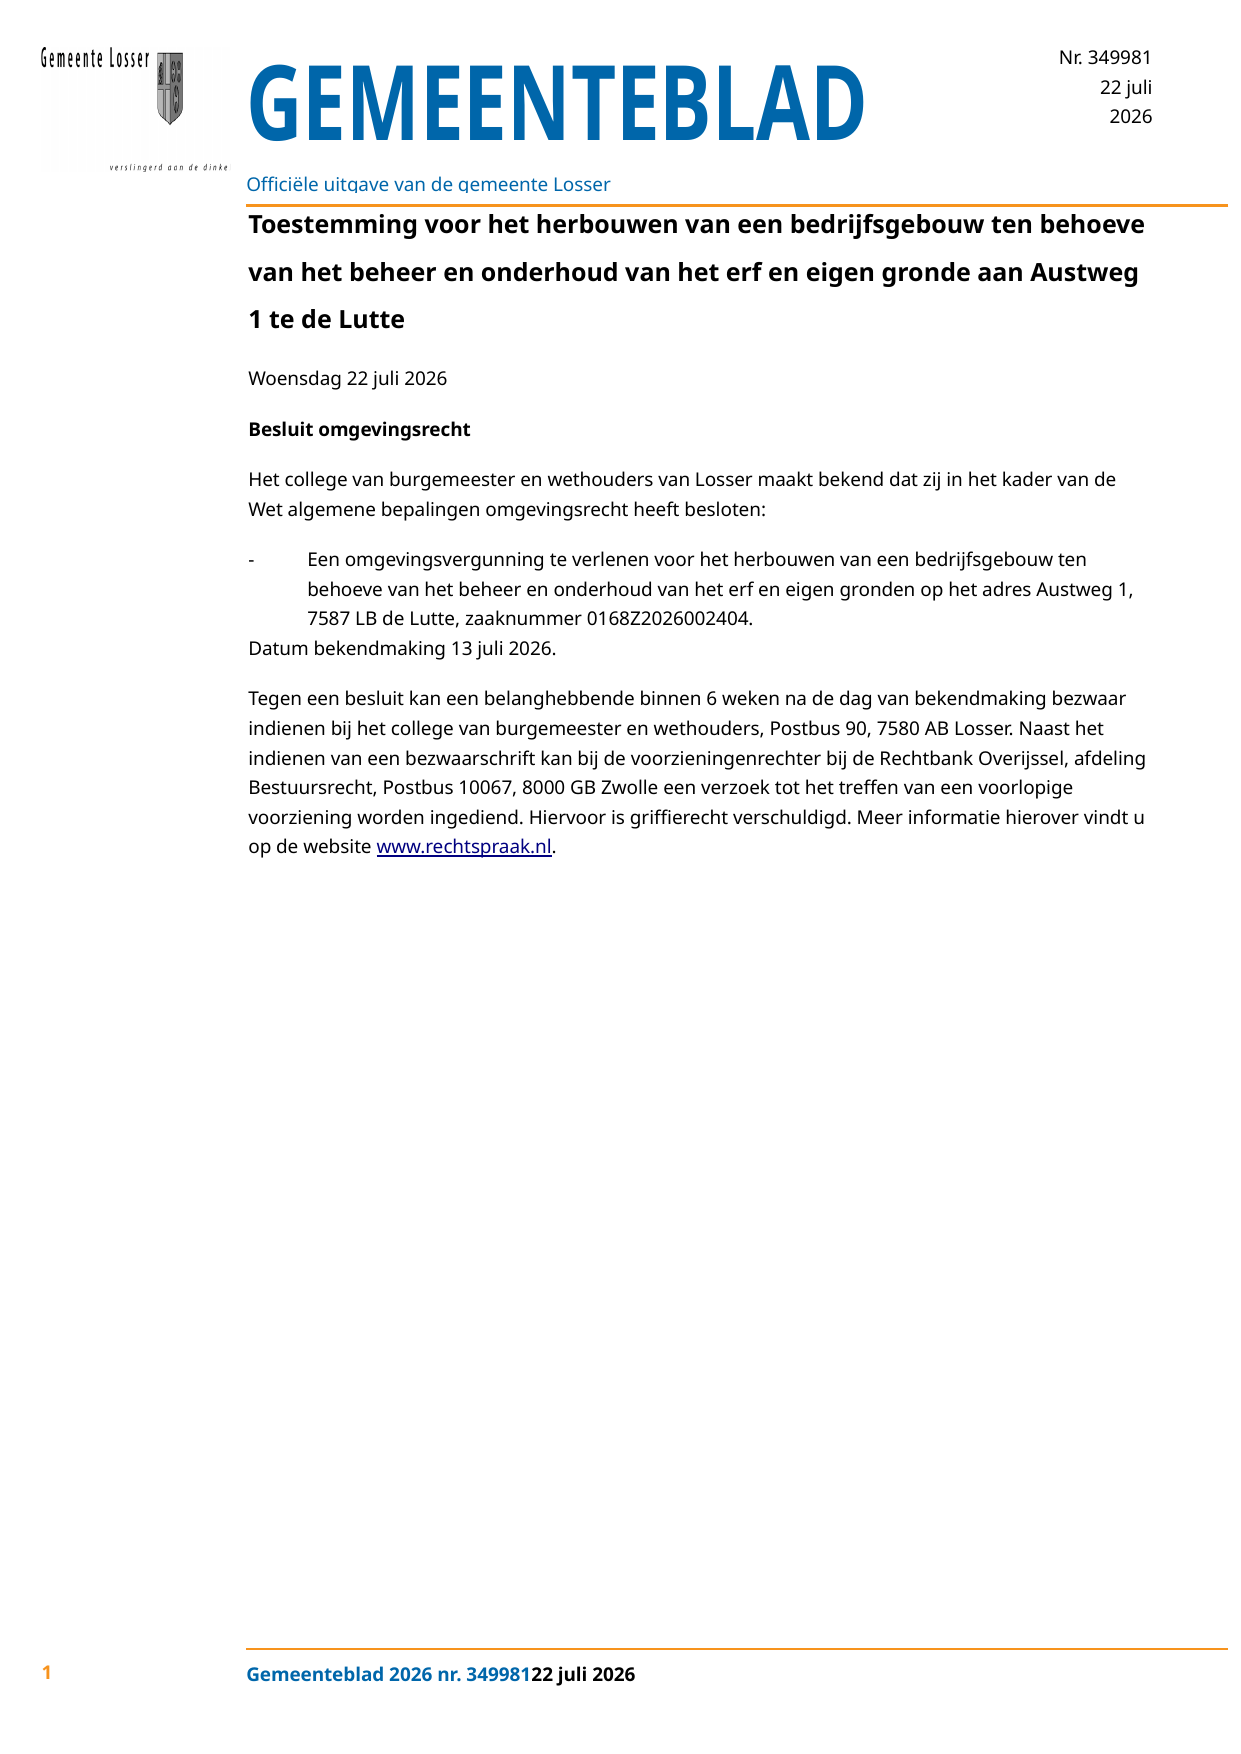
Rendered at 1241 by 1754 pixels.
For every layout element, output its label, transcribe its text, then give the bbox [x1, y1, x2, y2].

text Tegen een besluit kan een belanghebbende binnen 6 weken na de dag van bekendmaking bezwaar indienen bij het college van burgemeester en wethouders, Postbus 90, 7580 AB Losser. Naast het indienen van een bezwaarschrift kan bij de voorzieningenrechter bij de Rechtbank Overijssel, afdeling Bestuursrecht, Postbus 10067, 8000 GB Zwolle een verzoek tot het treffen van een voorlopige voorziening worden ingediend. Hiervoor is griffierecht verschuldigd. Meer informatie hierover vindt u op de website www.rechtspraak.nl. [248, 686, 1152, 859]
text Datum bekendmaking 13 juli 2026. [248, 635, 1152, 661]
list Een omgevingsvergunning te verlenen voor het herbouwen van een bedrijfsgebouw ten behoeve van het beheer en onderhoud van het erf en eigen gronden op het adres Austweg 1, 7587 LB de Lutte, zaaknummer 0168Z2026002404. [248, 546, 1152, 631]
text Besluit omgevingsrecht [248, 416, 1152, 442]
text Het college van burgemeester en wethouders van Losser maakt bekend dat zij in het kader van de Wet algemene bepalingen omgevingsrecht heeft besloten: [248, 466, 1152, 522]
text Woensdag 22 juli 2026 [248, 366, 1152, 391]
text Toestemming voor het herbouwen van een bedrijfsgebouw ten behoeve van het beheer en onderhoud van het erf en eigen gronde aan Austweg 1 te de Lutte [248, 207, 1152, 336]
picture [41, 47, 231, 172]
